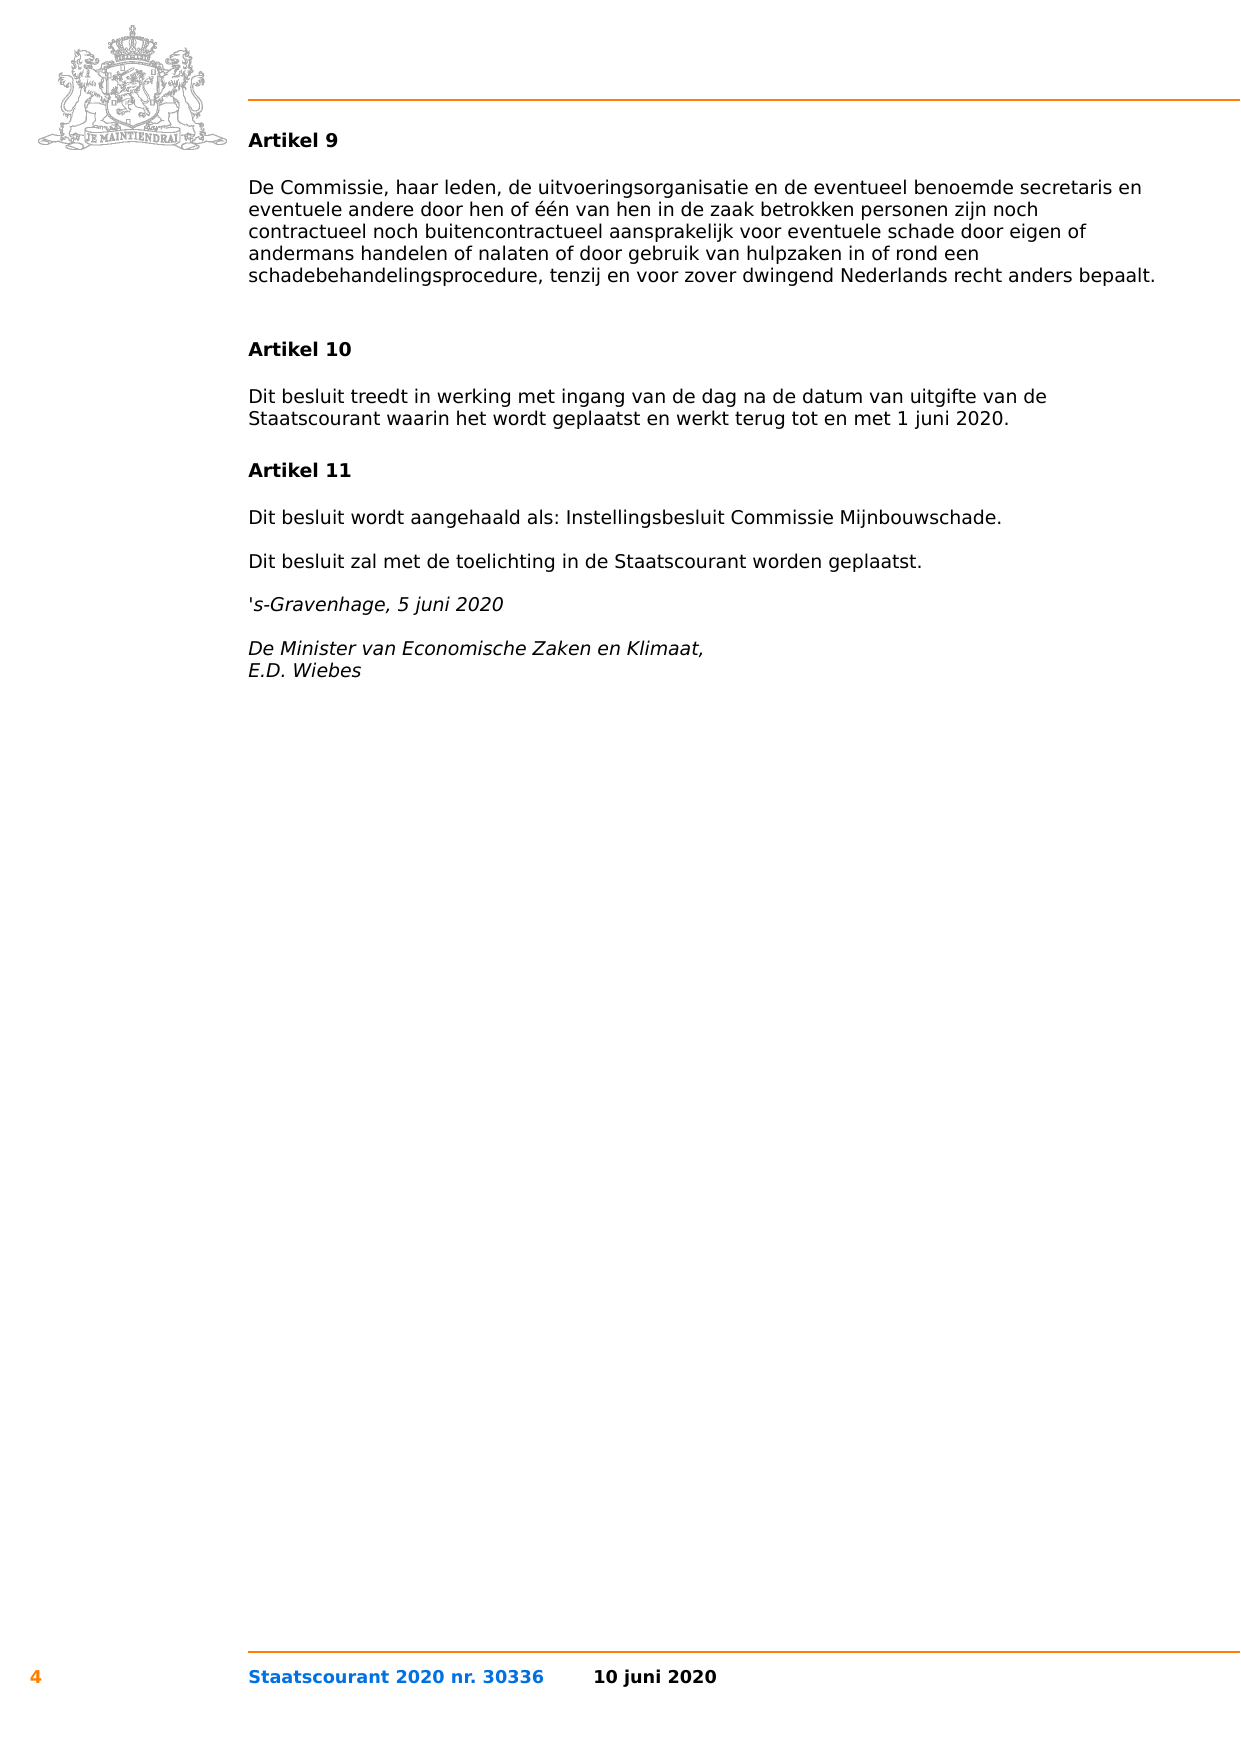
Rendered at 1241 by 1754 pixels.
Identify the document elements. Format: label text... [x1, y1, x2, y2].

text De Minister van Economische Zaken en Klimaat, E.D. Wiebes [248, 638, 1163, 682]
subtitle Artikel 10 [248, 339, 1163, 361]
text Dit besluit wordt aangehaald als: Instellingsbesluit Commissie Mijnbouwschade. [248, 507, 1163, 529]
subtitle Artikel 11 [248, 460, 1163, 482]
picture [38, 25, 227, 150]
text De Commissie, haar leden, de uitvoeringsorganisatie en de eventueel benoemde secretaris en eventuele andere door hen of één van hen in de zaak betrokken personen zijn noch contractueel noch buitencontractueel aansprakelijk voor eventuele schade door eigen of andermans handelen of nalaten of door gebruik van hulpzaken in of rond een schadebehandelingsprocedure, tenzij en voor zover dwingend Nederlands recht anders bepaalt. [248, 177, 1163, 287]
text Dit besluit treedt in werking met ingang van de dag na de datum van uitgifte van de Staatscourant waarin het wordt geplaatst en werkt terug tot en met 1 juni 2020. [248, 386, 1163, 430]
text Dit besluit zal met de toelichting in de Staatscourant worden geplaatst. [248, 551, 1163, 572]
subtitle Artikel 9 [248, 130, 1163, 152]
text 's-Gravenhage, 5 juni 2020 [248, 594, 1163, 616]
